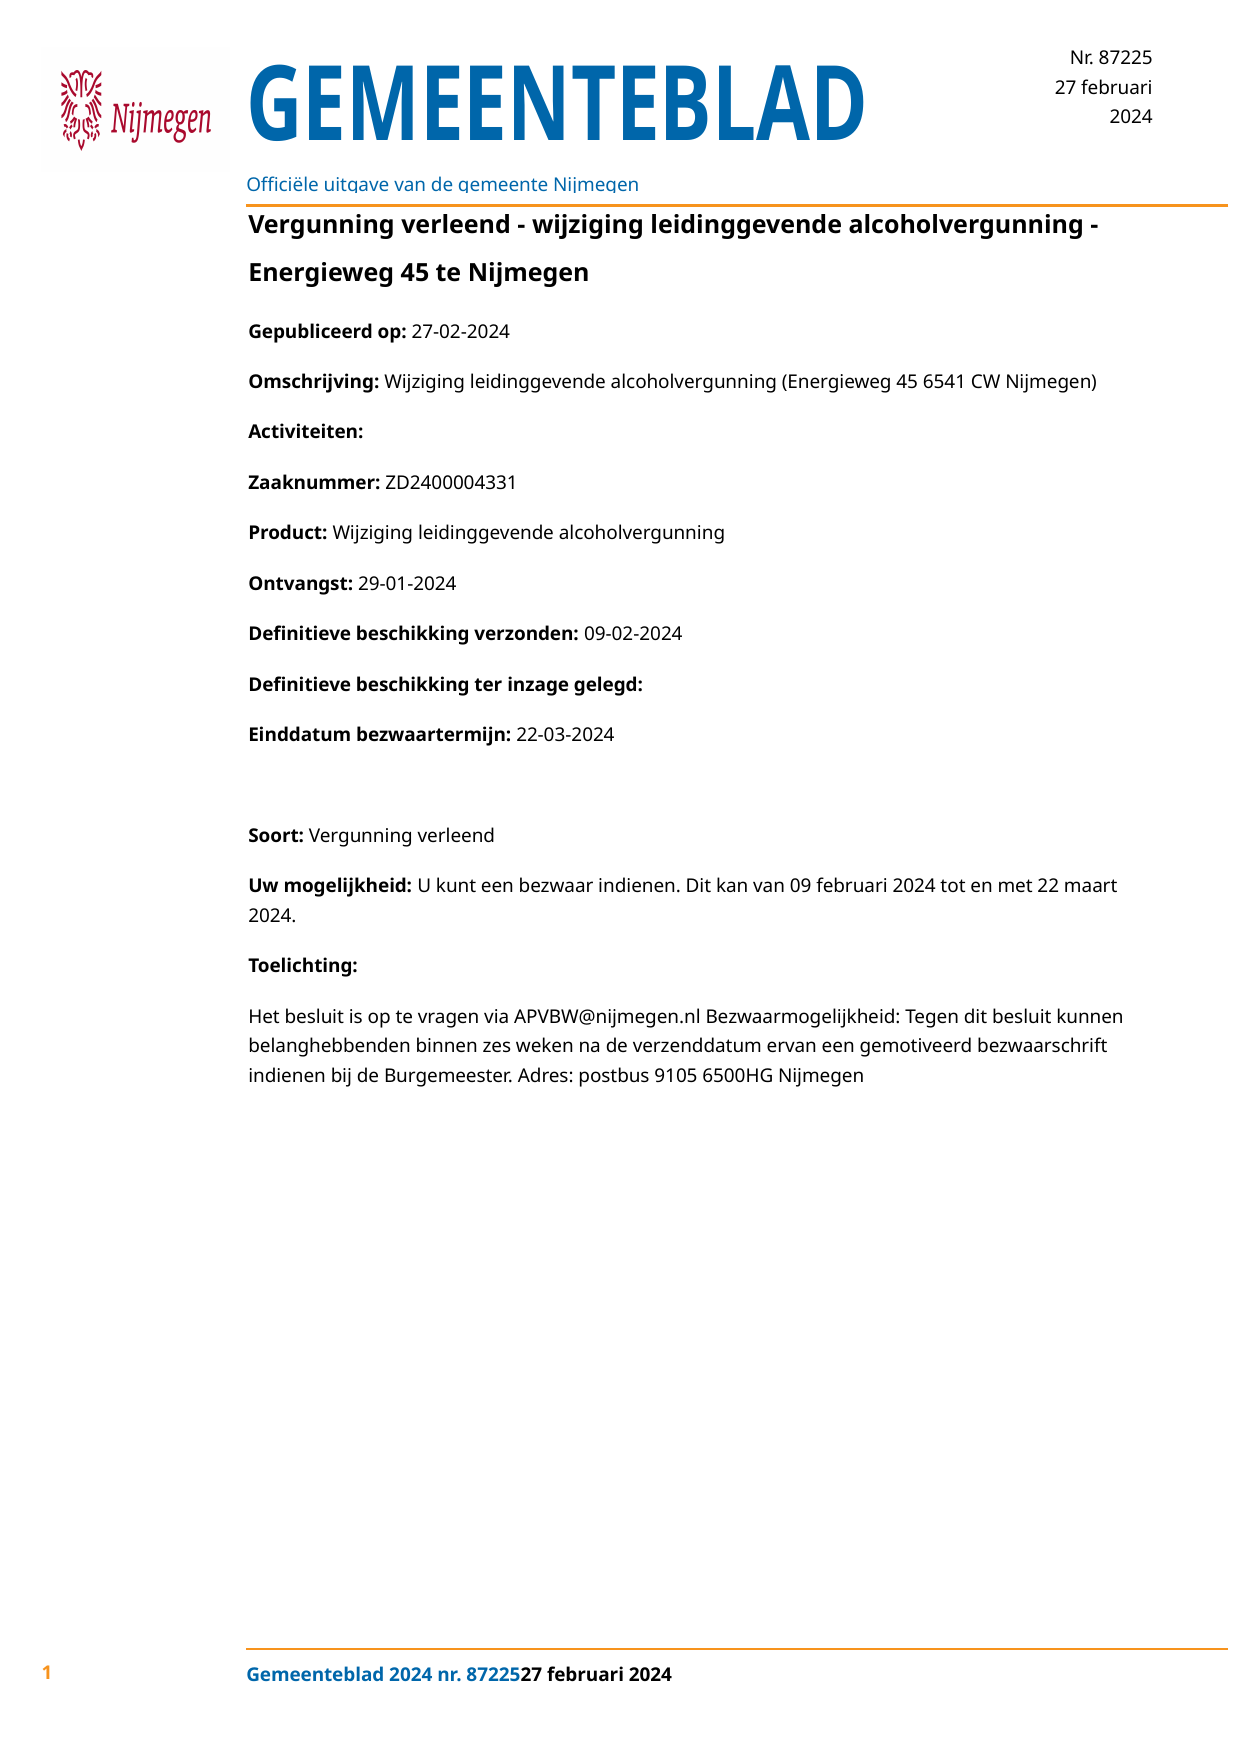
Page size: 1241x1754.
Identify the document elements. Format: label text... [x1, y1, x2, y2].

text Uw mogelijkheid: U kunt een bezwaar indienen. Dit kan van 09 februari 2024 tot en met 22 maart 2024. [248, 872, 1152, 928]
text Soort: Vergunning verleend [248, 822, 1152, 848]
text Vergunning verleend - wijziging leidinggevende alcoholvergunning - Energieweg 45 te Nijmegen [248, 207, 1152, 288]
text Omschrijving: Wijziging leidinggevende alcoholvergunning (Energieweg 45 6541 CW Nijmegen) [248, 368, 1152, 394]
text Product: Wijziging leidinggevende alcoholvergunning [248, 519, 1152, 545]
text Toelichting: [248, 952, 1152, 978]
picture [41, 47, 231, 172]
text Definitieve beschikking verzonden: 09-02-2024 [248, 620, 1152, 646]
text Zaaknummer: ZD2400004331 [248, 469, 1152, 495]
text Einddatum bezwaartermijn: 22-03-2024 [248, 721, 1152, 747]
text Activiteiten: [248, 419, 1152, 444]
text Definitieve beschikking ter inzage gelegd: [248, 671, 1152, 697]
text Gepubliceerd op: 27-02-2024 [248, 318, 1152, 344]
text Ontvangst: 29-01-2024 [248, 570, 1152, 596]
text Het besluit is op te vragen via APVBW@nijmegen.nl Bezwaarmogelijkheid: Tegen dit besluit kunnen belanghebbenden binnen zes weken na de verzenddatum ervan een gemotiveerd bezwaarschrift indienen bij de Burgemeester. Adres: postbus 9105 6500HG Nijmegen [248, 1003, 1152, 1088]
